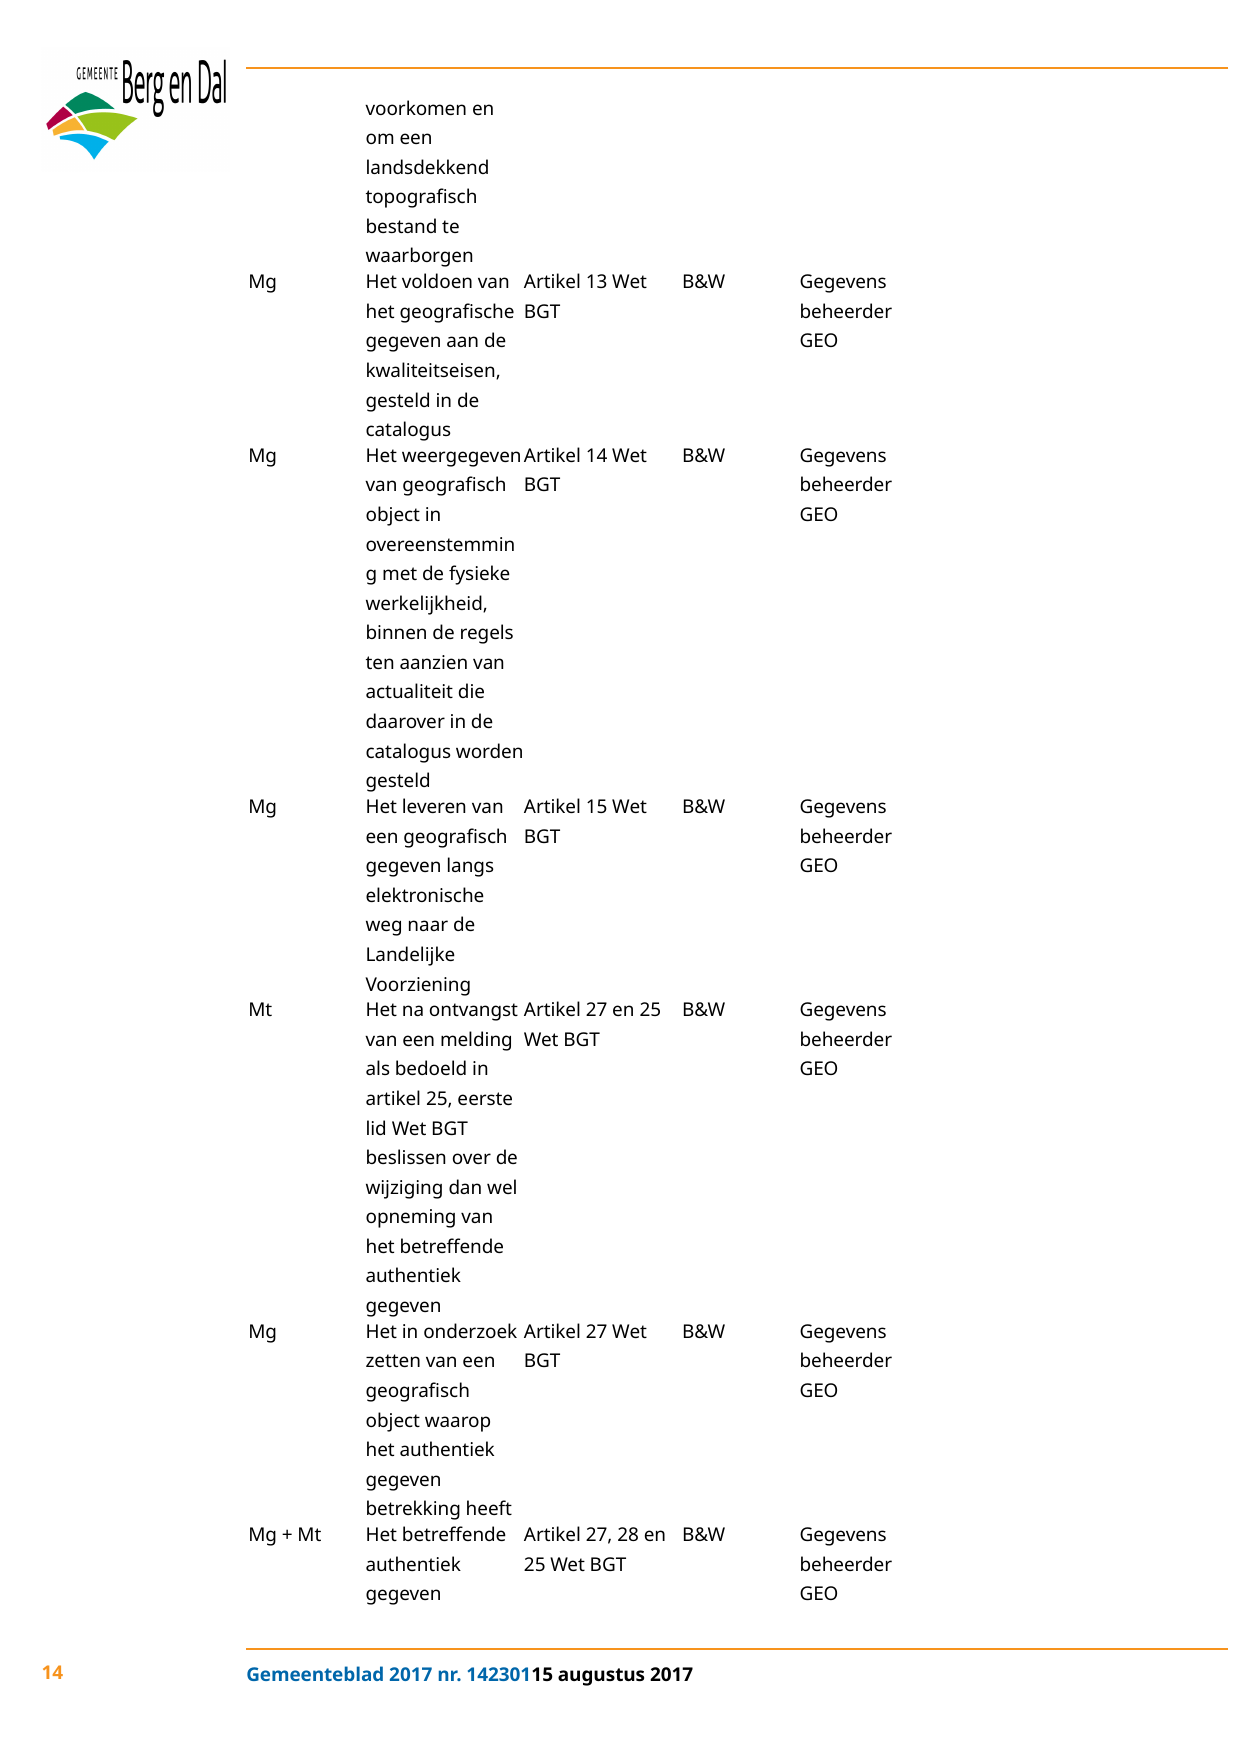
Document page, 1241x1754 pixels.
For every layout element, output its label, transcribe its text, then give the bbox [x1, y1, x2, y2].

table_cell B&W [682, 1521, 799, 1606]
table_cell Gegevens beheerder GEO [799, 1521, 917, 1606]
table_cell Gegevens beheerder GEO [799, 1318, 917, 1521]
table_cell B&W [682, 442, 799, 793]
table_cell Artikel 27, 28 en 25 Wet BGT [524, 1521, 682, 1606]
table_cell [1034, 1318, 1152, 1521]
table_cell Mg [248, 269, 365, 442]
table_cell [1034, 996, 1152, 1318]
table_cell [1034, 793, 1152, 996]
table_cell Het na ontvangst van een melding als bedoeld in artikel 25, eerste lid Wet BGT beslissen over de wijziging dan wel opneming van het betreffende authentiek gegeven [365, 996, 524, 1318]
table_cell voorkomen en om een landsdekkend topografisch bestand te waarborgen [365, 95, 524, 268]
picture [41, 47, 231, 172]
table_cell [799, 95, 917, 268]
table_cell [917, 442, 1034, 793]
table_cell Gegevens beheerder GEO [799, 269, 917, 442]
table_cell [248, 95, 365, 268]
table_cell Mg [248, 442, 365, 793]
table_cell Het leveren van een geografisch gegeven langs elektronische weg naar de Landelijke Voorziening [365, 793, 524, 996]
table_cell B&W [682, 1318, 799, 1521]
table_cell B&W [682, 793, 799, 996]
table_cell Mt [248, 996, 365, 1318]
table_cell Artikel 13 Wet BGT [524, 269, 682, 442]
table_cell B&W [682, 269, 799, 442]
table_cell Het voldoen van het geografische gegeven aan de kwaliteitseisen, gesteld in de catalogus [365, 269, 524, 442]
table_cell Het weergegeven van geografisch object in overeenstemming met de fysieke werkelijkheid, binnen de regels ten aanzien van actualiteit die daarover in de catalogus worden gesteld [365, 442, 524, 793]
table_cell [917, 1521, 1034, 1606]
table_cell B&W [682, 996, 799, 1318]
table_cell [682, 95, 799, 268]
table_cell Gegevens beheerder GEO [799, 793, 917, 996]
table_cell Artikel 27 Wet BGT [524, 1318, 682, 1521]
table_cell [917, 95, 1034, 268]
table_cell [917, 1318, 1034, 1521]
table_cell [1034, 1521, 1152, 1606]
table_cell Gegevens beheerder GEO [799, 442, 917, 793]
table_cell Mg [248, 1318, 365, 1521]
table_cell [1034, 95, 1152, 268]
table_cell Gegevens beheerder GEO [799, 996, 917, 1318]
table_cell [917, 793, 1034, 996]
table_cell [917, 996, 1034, 1318]
table_cell Artikel 15 Wet BGT [524, 793, 682, 996]
table_cell Het in onderzoek zetten van een geografisch object waarop het authentiek gegeven betrekking heeft [365, 1318, 524, 1521]
table_cell Artikel 14 Wet BGT [524, 442, 682, 793]
table_cell Mg [248, 793, 365, 996]
table_cell [1034, 269, 1152, 442]
table_cell Mg + Mt [248, 1521, 365, 1606]
table_cell Artikel 27 en 25 Wet BGT [524, 996, 682, 1318]
table_cell Het betreffende authentiek gegeven [365, 1521, 524, 1606]
table_cell [524, 95, 682, 268]
table_cell [1034, 442, 1152, 793]
table_cell [917, 269, 1034, 442]
